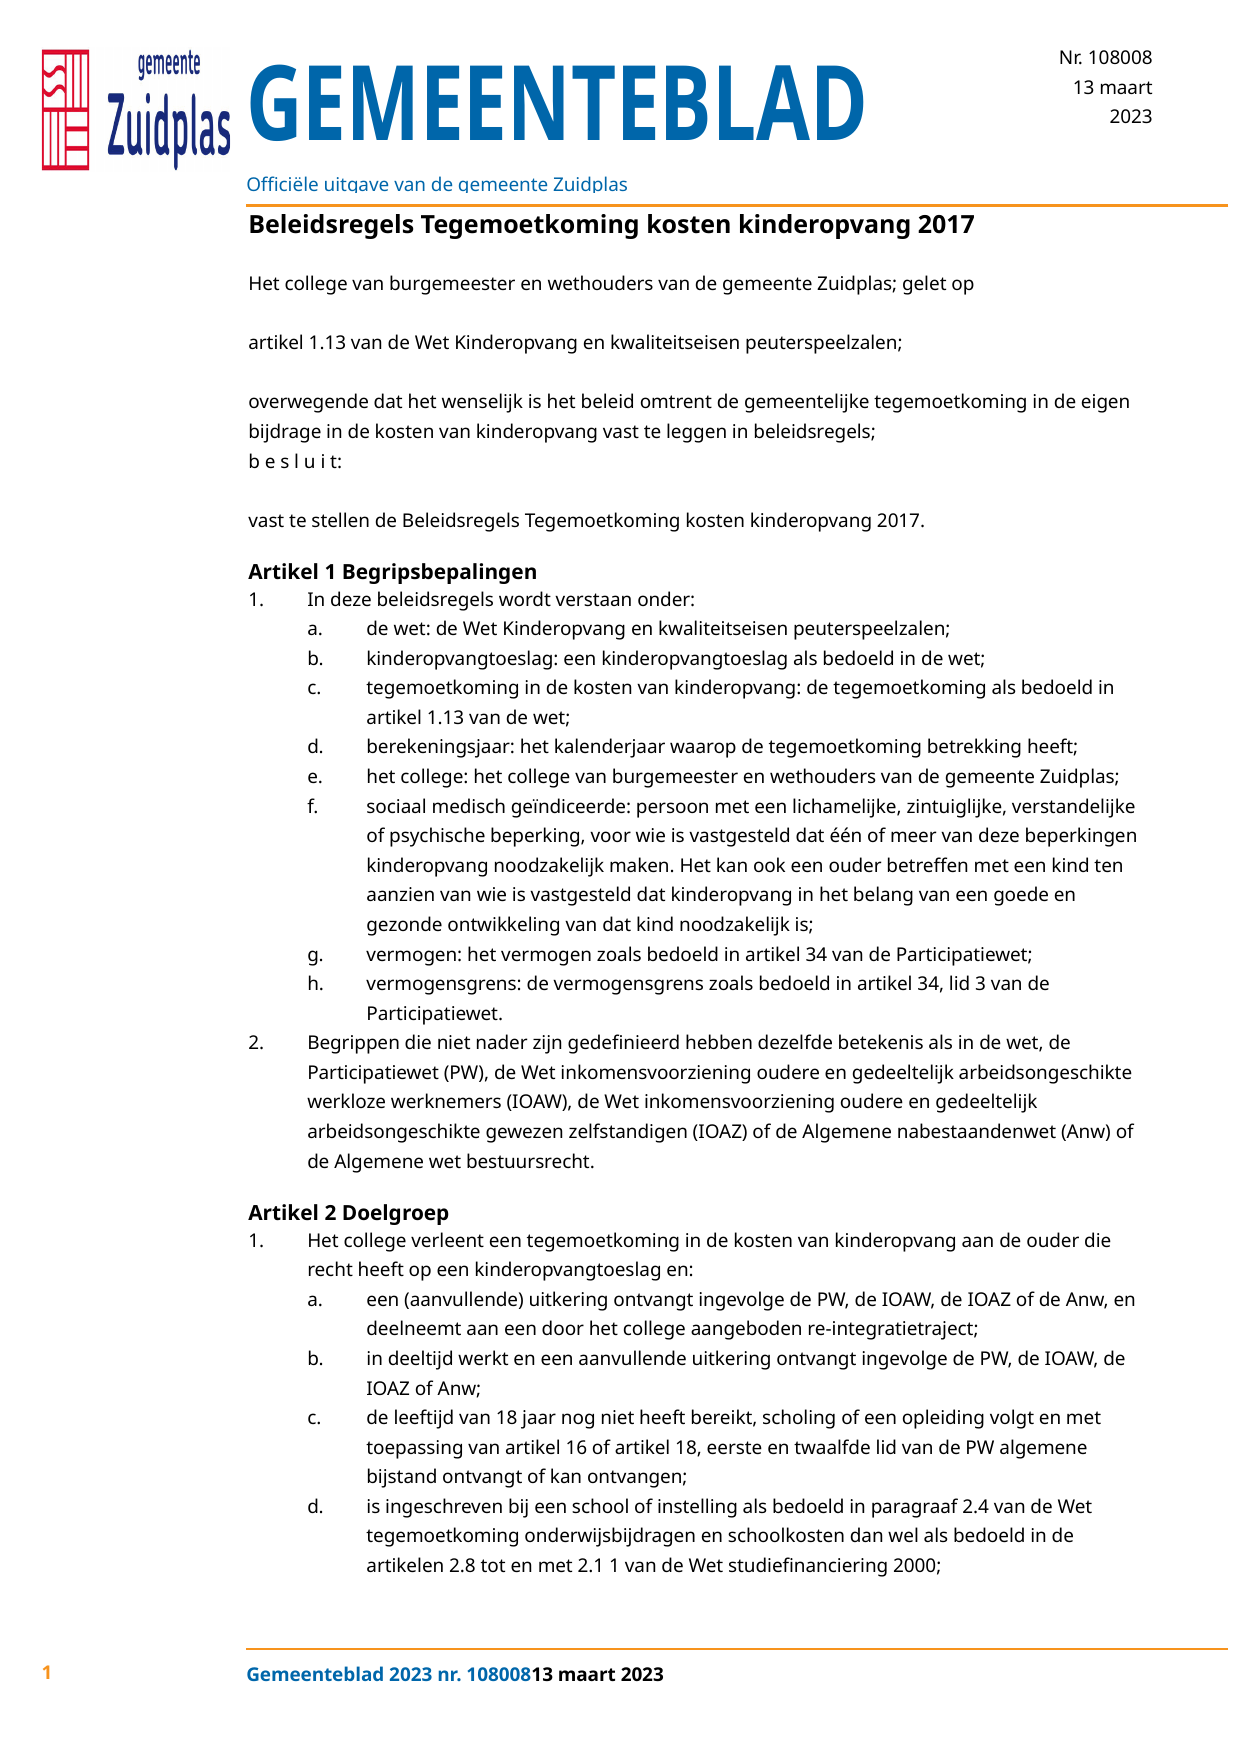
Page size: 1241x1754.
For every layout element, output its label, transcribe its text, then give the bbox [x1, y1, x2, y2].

list in deeltijd werkt en een aanvullende uitkering ontvangt ingevolge de PW, de IOAW, de IOAZ of Anw; [307, 1345, 1152, 1400]
list kinderopvangtoeslag: een kinderopvangtoeslag als bedoeld in de wet; [307, 645, 1152, 671]
list Begrippen die niet nader zijn gedefinieerd hebben dezelfde betekenis als in de wet, de Participatiewet (PW), de Wet inkomensvoorziening oudere en gedeeltelijk arbeidsongeschikte werkloze werknemers (IOAW), de Wet inkomensvoorziening oudere en gedeeltelijk arbeidsongeschikte gewezen zelfstandigen (IOAZ) of de Algemene nabestaandenwet (Anw) of de Algemene wet bestuursrecht. [248, 1029, 1152, 1174]
text Beleidsregels Tegemoetkoming kosten kinderopvang 2017 [248, 207, 1152, 241]
text Artikel 2 Doelgroep [248, 1198, 1152, 1227]
list is ingeschreven bij een school of instelling als bedoeld in paragraaf 2.4 van de Wet tegemoetkoming onderwijsbijdragen en schoolkosten dan wel als bedoeld in de artikelen 2.8 tot en met 2.1 1 van de Wet studiefinanciering 2000; [307, 1493, 1152, 1578]
list tegemoetkoming in de kosten van kinderopvang: de tegemoetkoming als bedoeld in artikel 1.13 van de wet; [307, 674, 1152, 730]
text b e s l u i t: [248, 448, 1152, 473]
text overwegende dat het wenselijk is het beleid omtrent de gemeentelijke tegemoetkoming in de eigen bijdrage in de kosten van kinderopvang vast te leggen in beleidsregels; [248, 389, 1152, 444]
list sociaal medisch geïndiceerde: persoon met een lichamelijke, zintuiglijke, verstandelijke of psychische beperking, voor wie is vastgesteld dat één of meer van deze beperkingen kinderopvang noodzakelijk maken. Het kan ook een ouder betreffen met een kind ten aanzien van wie is vastgesteld dat kinderopvang in het belang van een goede en gezonde ontwikkeling van dat kind noodzakelijk is; [307, 793, 1152, 937]
list de wet: de Wet Kinderopvang en kwaliteitseisen peuterspeelzalen; [307, 615, 1152, 641]
list berekeningsjaar: het kalenderjaar waarop de tegemoetkoming betrekking heeft; [307, 734, 1152, 759]
list een (aanvullende) uitkering ontvangt ingevolge de PW, de IOAW, de IOAZ of de Anw, en deelneemt aan een door het college aangeboden re-integratietraject; [307, 1286, 1152, 1341]
text Artikel 1 Begripsbepalingen [248, 557, 1152, 586]
list vermogensgrens: de vermogensgrens zoals bedoeld in artikel 34, lid 3 van de Participatiewet. [307, 970, 1152, 1026]
list vermogen: het vermogen zoals bedoeld in artikel 34 van de Participatiewet; [307, 941, 1152, 967]
picture [41, 47, 231, 172]
text Het college van burgemeester en wethouders van de gemeente Zuidplas; gelet op [248, 270, 1152, 296]
text vast te stellen de Beleidsregels Tegemoetkoming kosten kinderopvang 2017. [248, 507, 1152, 533]
text artikel 1.13 van de Wet Kinderopvang en kwaliteitseisen peuterspeelzalen; [248, 329, 1152, 355]
list het college: het college van burgemeester en wethouders van de gemeente Zuidplas; [307, 763, 1152, 789]
list In deze beleidsregels wordt verstaan onder: [248, 586, 1152, 612]
list Het college verleent een tegemoetkoming in de kosten van kinderopvang aan de ouder die recht heeft op een kinderopvangtoeslag en: [248, 1227, 1152, 1282]
list de leeftijd van 18 jaar nog niet heeft bereikt, scholing of een opleiding volgt en met toepassing van artikel 16 of artikel 18, eerste en twaalfde lid van de PW algemene bijstand ontvangt of kan ontvangen; [307, 1404, 1152, 1489]
